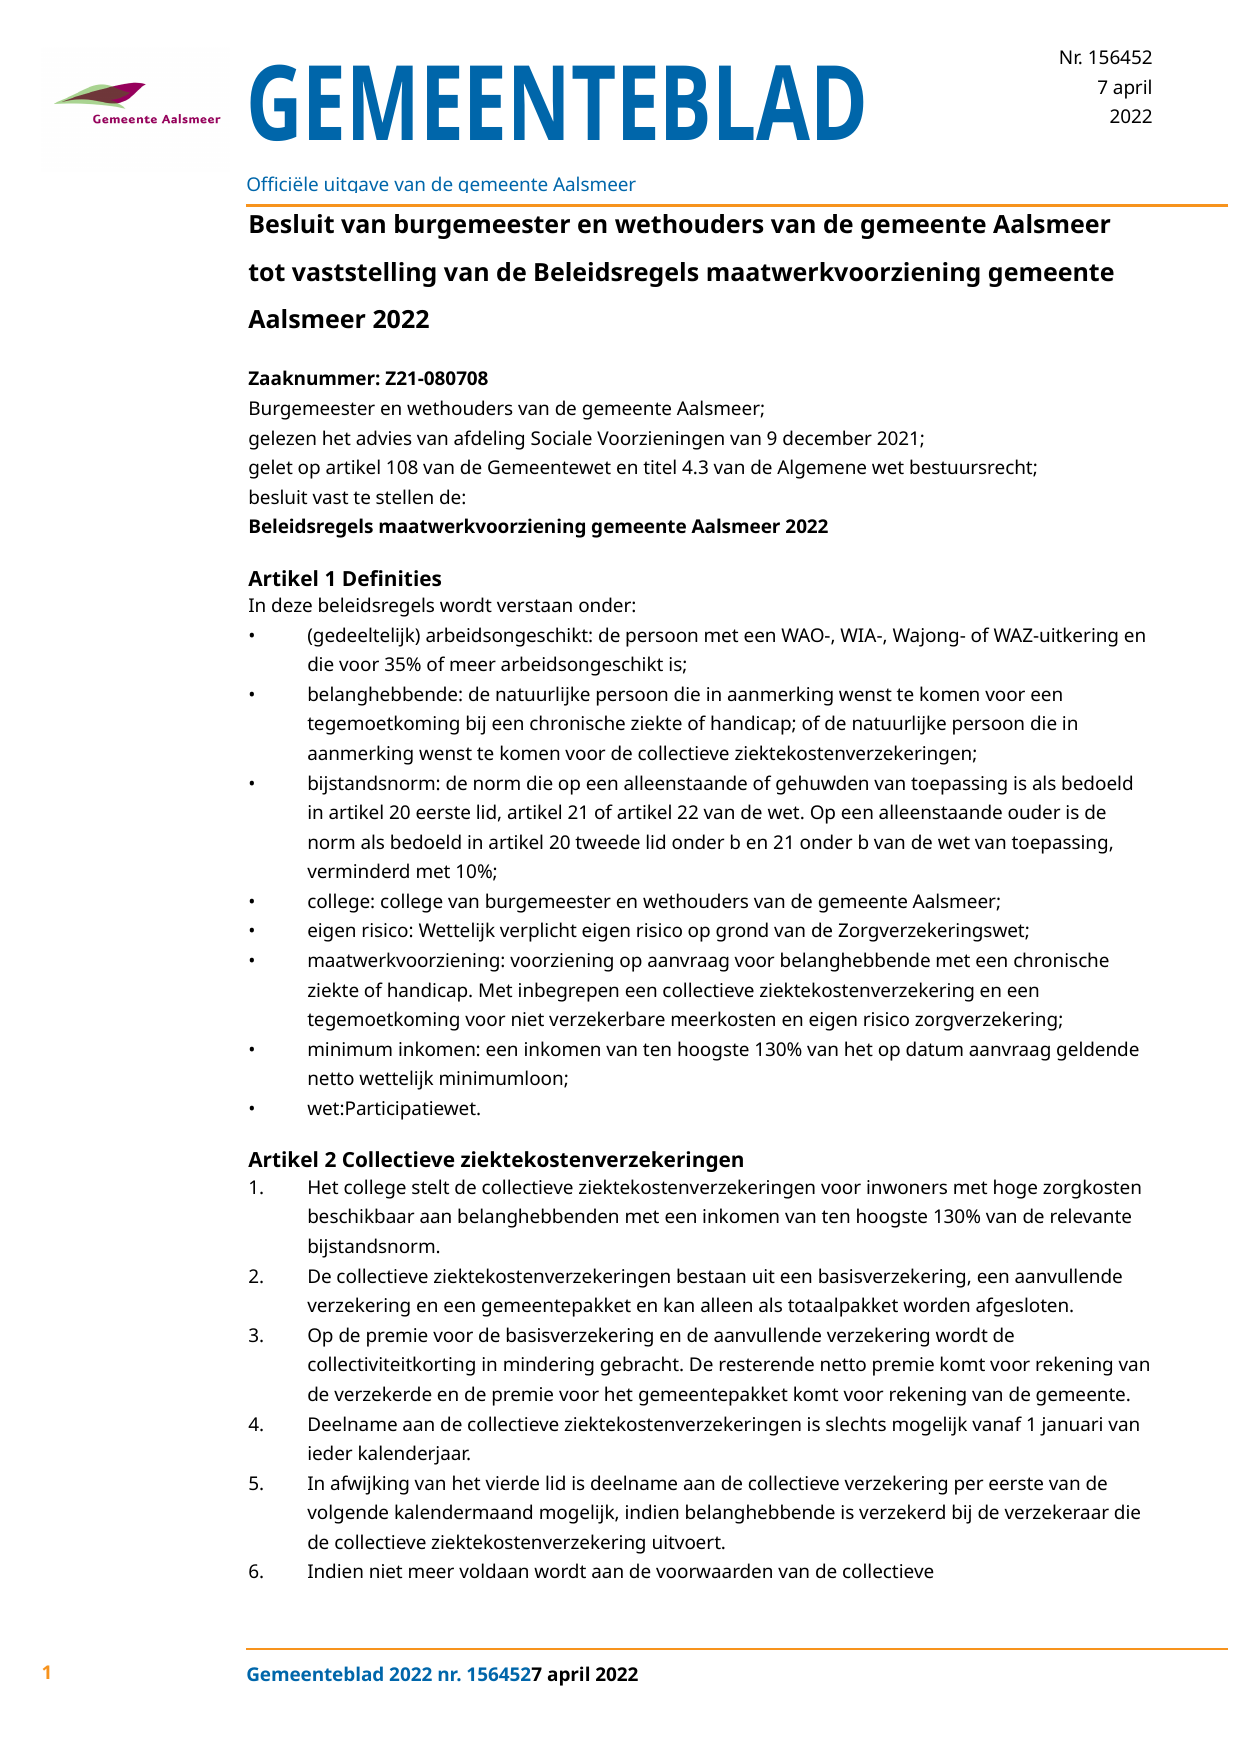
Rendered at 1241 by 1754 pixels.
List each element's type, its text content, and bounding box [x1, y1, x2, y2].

list Deelname aan de collectieve ziektekostenverzekeringen is slechts mogelijk vanaf 1 januari van ieder kalenderjaar. [248, 1411, 1152, 1466]
text gelet op artikel 108 van de Gemeentewet en titel 4.3 van de Algemene wet bestuursrecht; [248, 454, 1152, 480]
list Het college stelt de collectieve ziektekostenverzekeringen voor inwoners met hoge zorgkosten beschikbaar aan belanghebbenden met een inkomen van ten hoogste 130% van de relevante bijstandsnorm. [248, 1174, 1152, 1259]
list bijstandsnorm: de norm die op een alleenstaande of gehuwden van toepassing is als bedoeld in artikel 20 eerste lid, artikel 21 of artikel 22 van de wet. Op een alleenstaande ouder is de norm als bedoeld in artikel 20 tweede lid onder b en 21 onder b van de wet van toepassing, verminderd met 10%; [248, 770, 1152, 884]
text Burgemeester en wethouders van de gemeente Aalsmeer; [248, 395, 1152, 421]
list eigen risico: Wettelijk verplicht eigen risico op grond van de Zorgverzekeringswet; [248, 918, 1152, 943]
text Beleidsregels maatwerkvoorziening gemeente Aalsmeer 2022 [248, 513, 1152, 539]
list De collectieve ziektekostenverzekeringen bestaan uit een basisverzekering, een aanvullende verzekering en een gemeentepakket en kan alleen als totaalpakket worden afgesloten. [248, 1263, 1152, 1318]
list Op de premie voor de basisverzekering en de aanvullende verzekering wordt de collectiviteitkorting in mindering gebracht. De resterende netto premie komt voor rekening van de verzekerde en de premie voor het gemeentepakket komt voor rekening van de gemeente. [248, 1322, 1152, 1407]
list minimum inkomen: een inkomen van ten hoogste 130% van het op datum aanvraag geldende netto wettelijk minimumloon; [248, 1036, 1152, 1091]
text Zaaknummer: Z21-080708 [248, 366, 1152, 391]
list belanghebbende: de natuurlijke persoon die in aanmerking wenst te komen voor een tegemoetkoming bij een chronische ziekte of handicap; of de natuurlijke persoon die in aanmerking wenst te komen voor de collectieve ziektekostenverzekeringen; [248, 681, 1152, 766]
list maatwerkvoorziening: voorziening op aanvraag voor belanghebbende met een chronische ziekte of handicap. Met inbegrepen een collectieve ziektekostenverzekering en een tegemoetkoming voor niet verzekerbare meerkosten en eigen risico zorgverzekering; [248, 947, 1152, 1032]
text gelezen het advies van afdeling Sociale Voorzieningen van 9 december 2021; [248, 425, 1152, 450]
list wet:Participatiewet. [248, 1095, 1152, 1121]
list college: college van burgemeester en wethouders van de gemeente Aalsmeer; [248, 888, 1152, 914]
text Artikel 2 Collectieve ziektekostenverzekeringen [248, 1146, 1152, 1174]
picture [41, 47, 231, 172]
text In deze beleidsregels wordt verstaan onder: [248, 592, 1152, 618]
text Besluit van burgemeester en wethouders van de gemeente Aalsmeer tot vaststelling van de Beleidsregels maatwerkvoorziening gemeente Aalsmeer 2022 [248, 207, 1152, 336]
list (gedeeltelijk) arbeidsongeschikt: de persoon met een WAO-, WIA-, Wajong- of WAZ-uitkering en die voor 35% of meer arbeidsongeschikt is; [248, 622, 1152, 677]
list Indien niet meer voldaan wordt aan de voorwaarden van de collectieve [248, 1559, 1152, 1584]
list In afwijking van het vierde lid is deelname aan de collectieve verzekering per eerste van de volgende kalendermaand mogelijk, indien belanghebbende is verzekerd bij de verzekeraar die de collectieve ziektekostenverzekering uitvoert. [248, 1470, 1152, 1555]
text besluit vast te stellen de: [248, 484, 1152, 509]
text Artikel 1 Definities [248, 564, 1152, 592]
